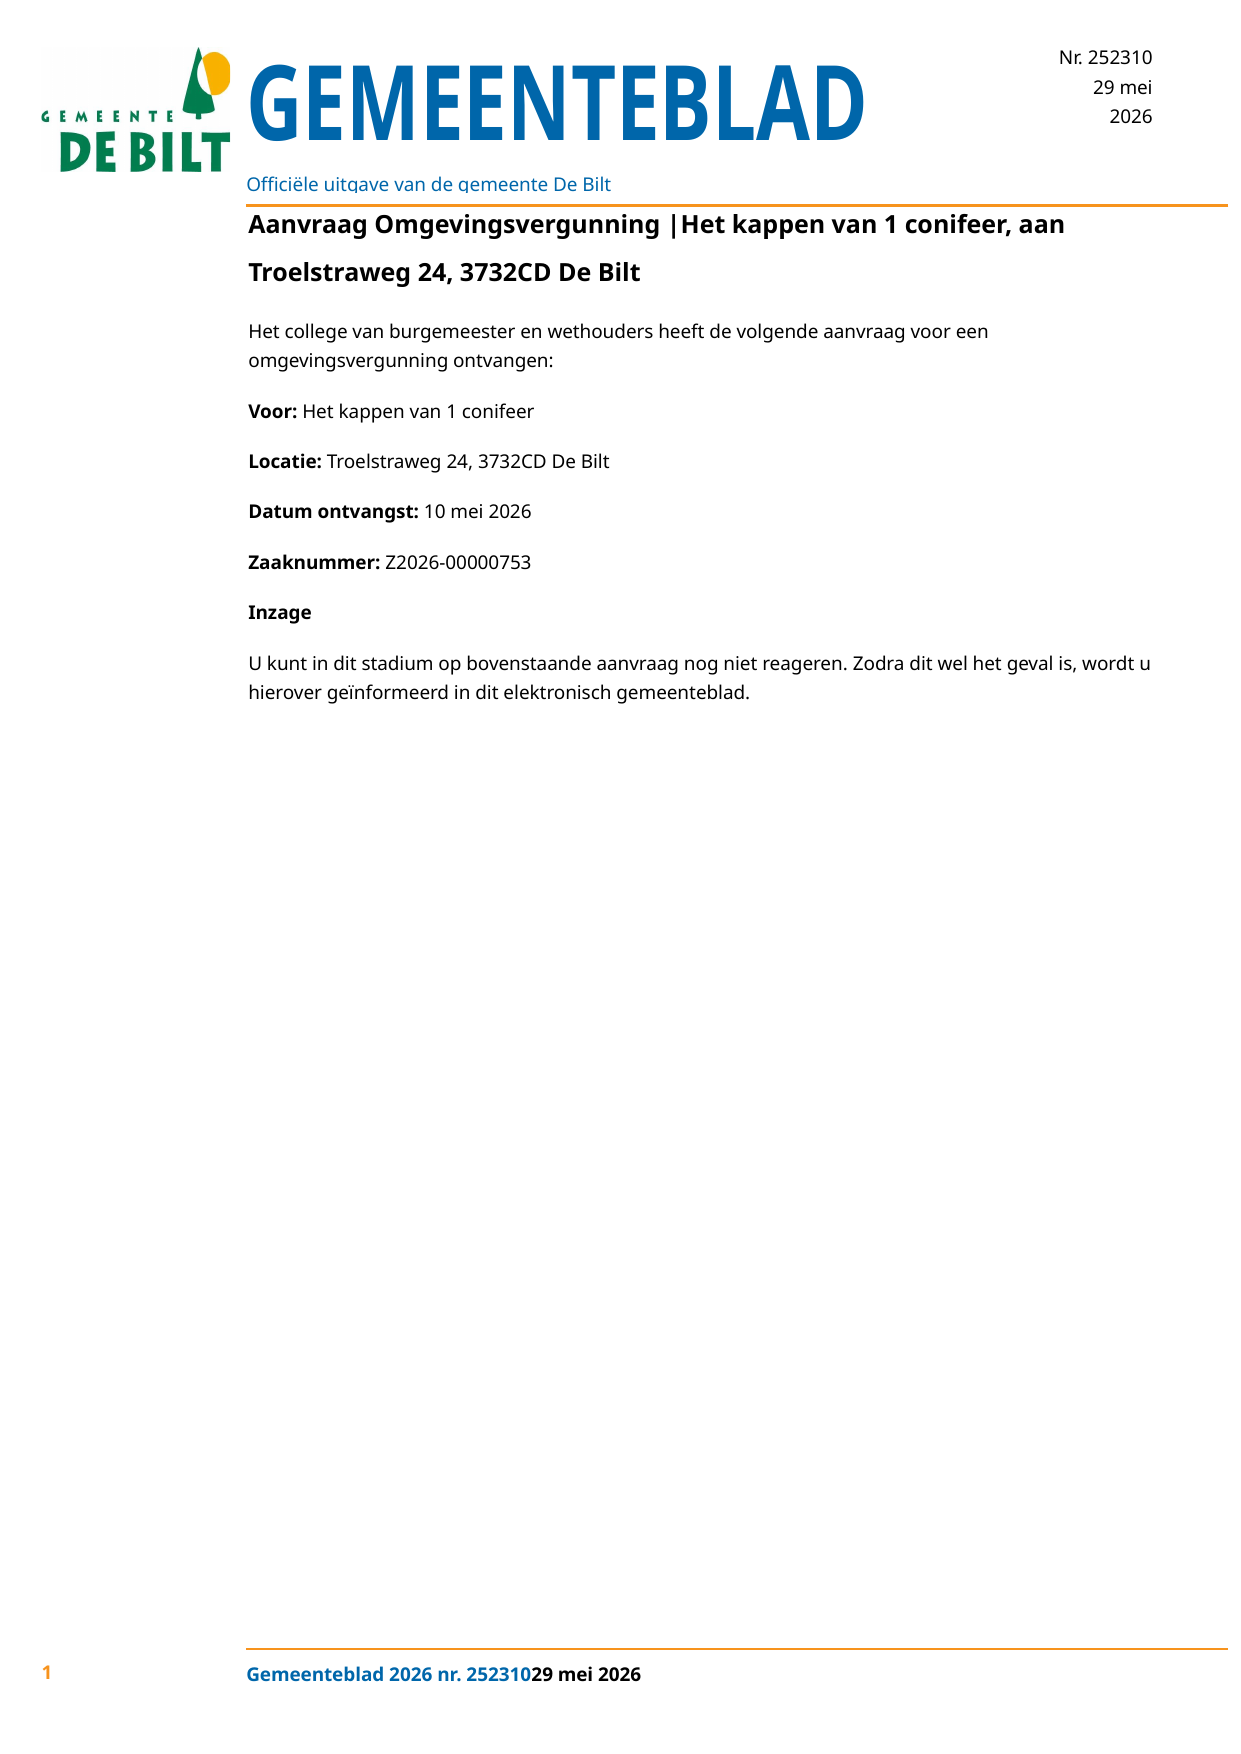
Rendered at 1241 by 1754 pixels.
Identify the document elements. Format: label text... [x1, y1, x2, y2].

text Datum ontvangst: 10 mei 2026 [248, 499, 1152, 524]
text U kunt in dit stadium op bovenstaande aanvraag nog niet reageren. Zodra dit wel het geval is, wordt u hierover geïnformeerd in dit elektronisch gemeenteblad. [248, 650, 1152, 705]
text Voor: Het kappen van 1 conifeer [248, 398, 1152, 424]
text Aanvraag Omgevingsvergunning |Het kappen van 1 conifeer, aan Troelstraweg 24, 3732CD De Bilt [248, 207, 1152, 288]
text Locatie: Troelstraweg 24, 3732CD De Bilt [248, 448, 1152, 474]
picture [41, 47, 231, 172]
text Het college van burgemeester en wethouders heeft de volgende aanvraag voor een omgevingsvergunning ontvangen: [248, 318, 1152, 373]
text Zaaknummer: Z2026-00000753 [248, 549, 1152, 575]
text Inzage [248, 599, 1152, 625]
